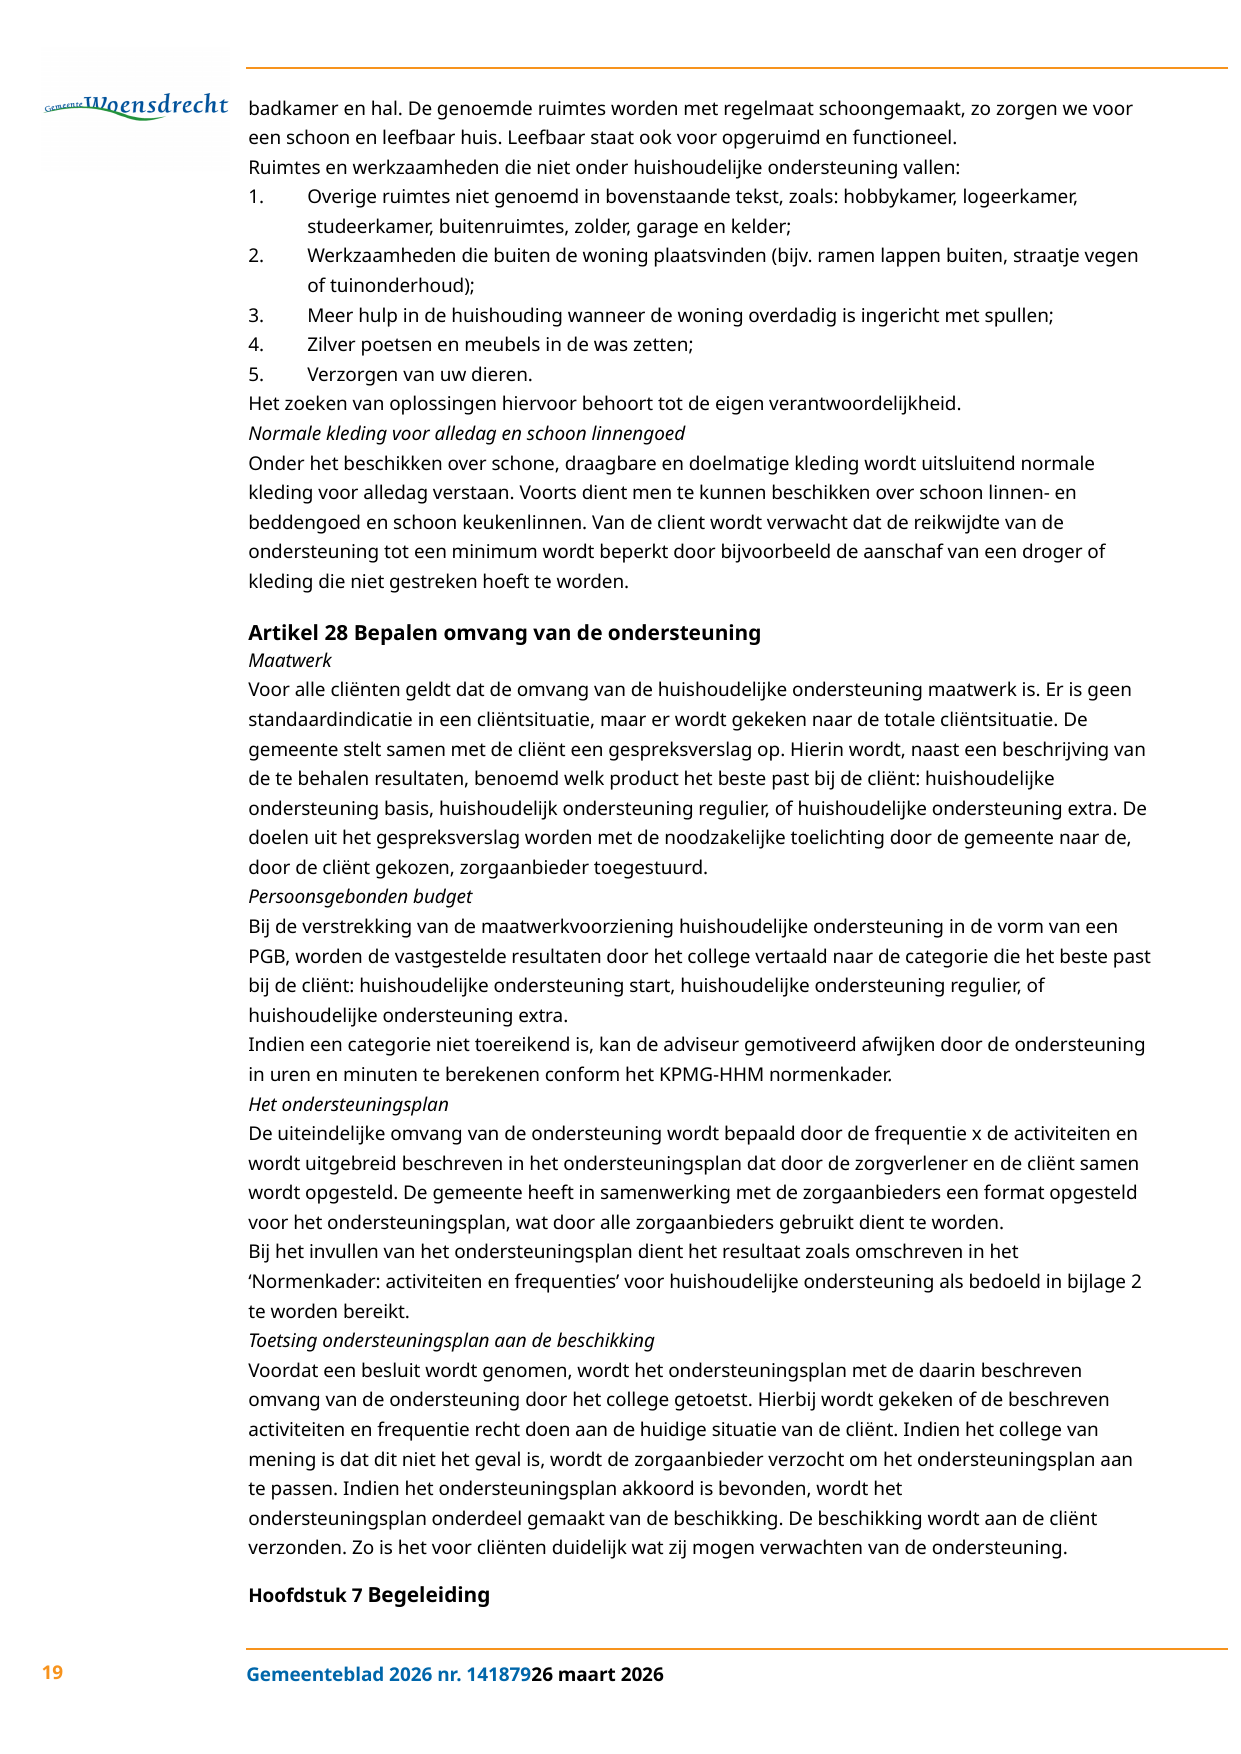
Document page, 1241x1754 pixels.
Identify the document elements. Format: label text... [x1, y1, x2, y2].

list Zilver poetsen en meubels in de was zetten; [248, 331, 1152, 357]
text Ruimtes en werkzaamheden die niet onder huishoudelijke ondersteuning vallen: [248, 154, 1152, 180]
text Artikel 28 Bepalen omvang van de ondersteuning [248, 618, 1152, 647]
list Overige ruimtes niet genoemd in bovenstaande tekst, zoals: hobbykamer, logeerkamer, studeerkamer, buitenruimtes, zolder, garage en kelder; [248, 183, 1152, 239]
text Het zoeken van oplossingen hiervoor behoort tot de eigen verantwoordelijkheid. [248, 391, 1152, 416]
list Verzorgen van uw dieren. [248, 361, 1152, 387]
list Meer hulp in de huishouding wanneer de woning overdadig is ingericht met spullen; [248, 302, 1152, 328]
text Het ondersteuningsplan [248, 1091, 1152, 1116]
text De uiteindelijke omvang van de ondersteuning wordt bepaald door de frequentie x de activiteiten en wordt uitgebreid beschreven in het ondersteuningsplan dat door de zorgverlener en de cliënt samen wordt opgesteld. De gemeente heeft in samenwerking met de zorgaanbieders een format opgesteld voor het ondersteuningsplan, wat door alle zorgaanbieders gebruikt dient te worden. [248, 1120, 1152, 1235]
text Voordat een besluit wordt genomen, wordt het ondersteuningsplan met de daarin beschreven omvang van de ondersteuning door het college getoetst. Hierbij wordt gekeken of de beschreven activiteiten en frequentie recht doen aan de huidige situatie van de cliënt. Indien het college van mening is dat dit niet het geval is, wordt de zorgaanbieder verzocht om het ondersteuningsplan aan te passen. Indien het ondersteuningsplan akkoord is bevonden, wordt het [248, 1357, 1152, 1501]
text Onder het beschikken over schone, draagbare en doelmatige kleding wordt uitsluitend normale kleding voor alledag verstaan. Voorts dient men te kunnen beschikken over schoon linnen- en beddengoed en schoon keukenlinnen. Van de client wordt verwacht dat de reikwijdte van de ondersteuning tot een minimum wordt beperkt door bijvoorbeeld de aanschaf van een droger of kleding die niet gestreken hoeft te worden. [248, 450, 1152, 594]
text Indien een categorie niet toereikend is, kan de adviseur gemotiveerd afwijken door de ondersteuning in uren en minuten te berekenen conform het KPMG-HHM normenkader. [248, 1032, 1152, 1087]
text ondersteuningsplan onderdeel gemaakt van de beschikking. De beschikking wordt aan de cliënt verzonden. Zo is het voor cliënten duidelijk wat zij mogen verwachten van de ondersteuning. [248, 1505, 1152, 1560]
text Persoonsgebonden budget [248, 884, 1152, 909]
list Werkzaamheden die buiten de woning plaatsvinden (bijv. ramen lappen buiten, straatje vegen of tuinonderhoud); [248, 243, 1152, 298]
text Hoofdstuk 7 Begeleiding [248, 1580, 1152, 1608]
text Bij de verstrekking van de maatwerkvoorziening huishoudelijke ondersteuning in de vorm van een PGB, worden de vastgestelde resultaten door het college vertaald naar de categorie die het beste past bij de cliënt: huishoudelijke ondersteuning start, huishoudelijke ondersteuning regulier, of huishoudelijke ondersteuning extra. [248, 913, 1152, 1028]
text Maatwerk [248, 647, 1152, 673]
text Voor alle cliënten geldt dat de omvang van de huishoudelijke ondersteuning maatwerk is. Er is geen standaardindicatie in een cliëntsituatie, maar er wordt gekeken naar de totale cliëntsituatie. De gemeente stelt samen met de cliënt een gespreksverslag op. Hierin wordt, naast een beschrijving van de te behalen resultaten, benoemd welk product het beste past bij de cliënt: huishoudelijke ondersteuning basis, huishoudelijk ondersteuning regulier, of huishoudelijke ondersteuning extra. De doelen uit het gespreksverslag worden met de noodzakelijke toelichting door de gemeente naar de, door de cliënt gekozen, zorgaanbieder toegestuurd. [248, 677, 1152, 880]
text badkamer en hal. De genoemde ruimtes worden met regelmaat schoongemaakt, zo zorgen we voor een schoon en leefbaar huis. Leefbaar staat ook voor opgeruimd en functioneel. [248, 95, 1152, 150]
text Toetsing ondersteuningsplan aan de beschikking [248, 1327, 1152, 1353]
picture [41, 47, 231, 172]
text Bij het invullen van het ondersteuningsplan dient het resultaat zoals omschreven in het ‘Normenkader: activiteiten en frequenties’ voor huishoudelijke ondersteuning als bedoeld in bijlage 2 te worden bereikt. [248, 1239, 1152, 1323]
text Normale kleding voor alledag en schoon linnengoed [248, 420, 1152, 446]
